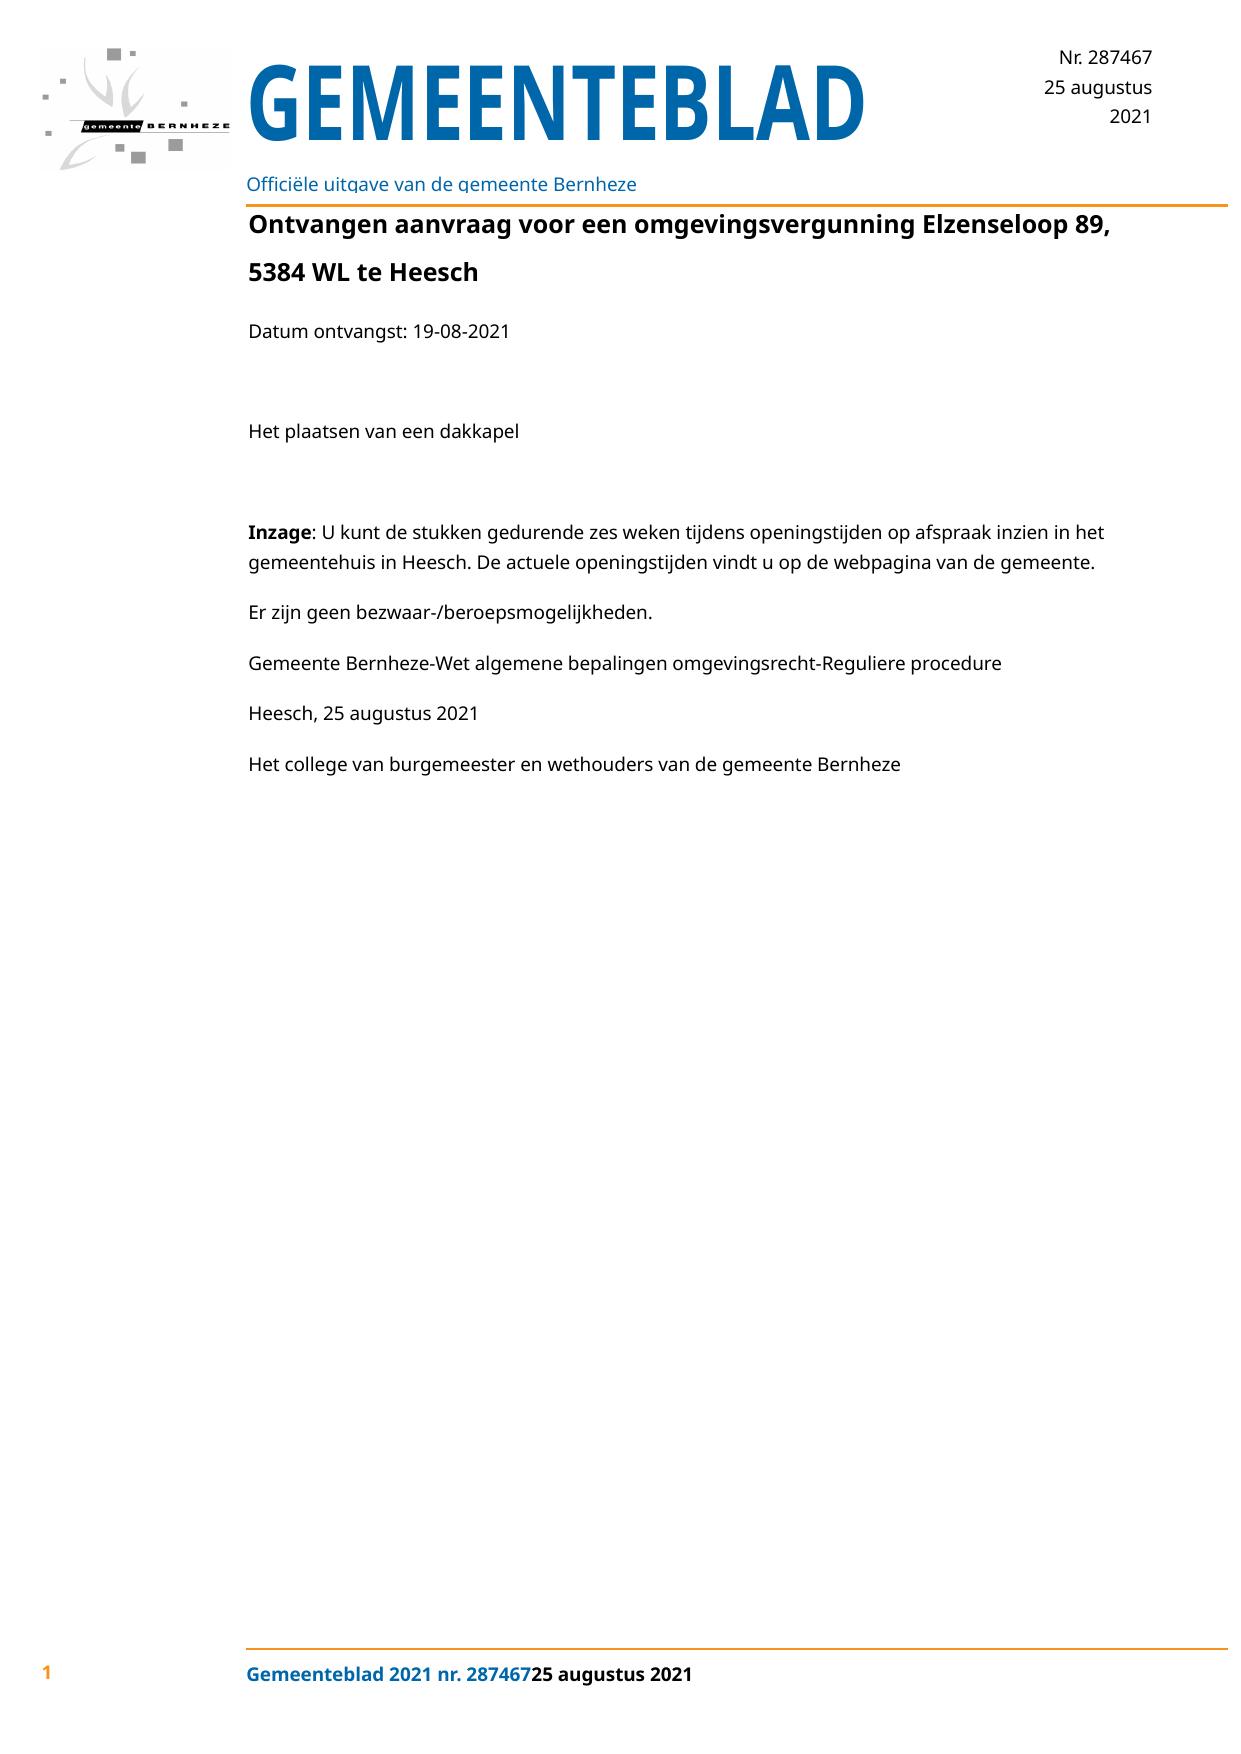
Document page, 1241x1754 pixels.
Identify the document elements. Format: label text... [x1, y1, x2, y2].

text Er zijn geen bezwaar-/beroepsmogelijkheden. [248, 599, 1152, 625]
text Ontvangen aanvraag voor een omgevingsvergunning Elzenseloop 89, 5384 WL te Heesch [248, 207, 1152, 288]
text Datum ontvangst: 19-08-2021 [248, 318, 1152, 344]
text Heesch, 25 augustus 2021 [248, 700, 1152, 726]
text Gemeente Bernheze-Wet algemene bepalingen omgevingsrecht-Reguliere procedure [248, 650, 1152, 676]
picture [41, 47, 231, 172]
text Inzage: U kunt de stukken gedurende zes weken tijdens openingstijden op afspraak inzien in het gemeentehuis in Heesch. De actuele openingstijden vindt u op de webpagina van de gemeente. [248, 519, 1152, 575]
text Het plaatsen van een dakkapel [248, 419, 1152, 444]
text Het college van burgemeester en wethouders van de gemeente Bernheze [248, 751, 1152, 777]
